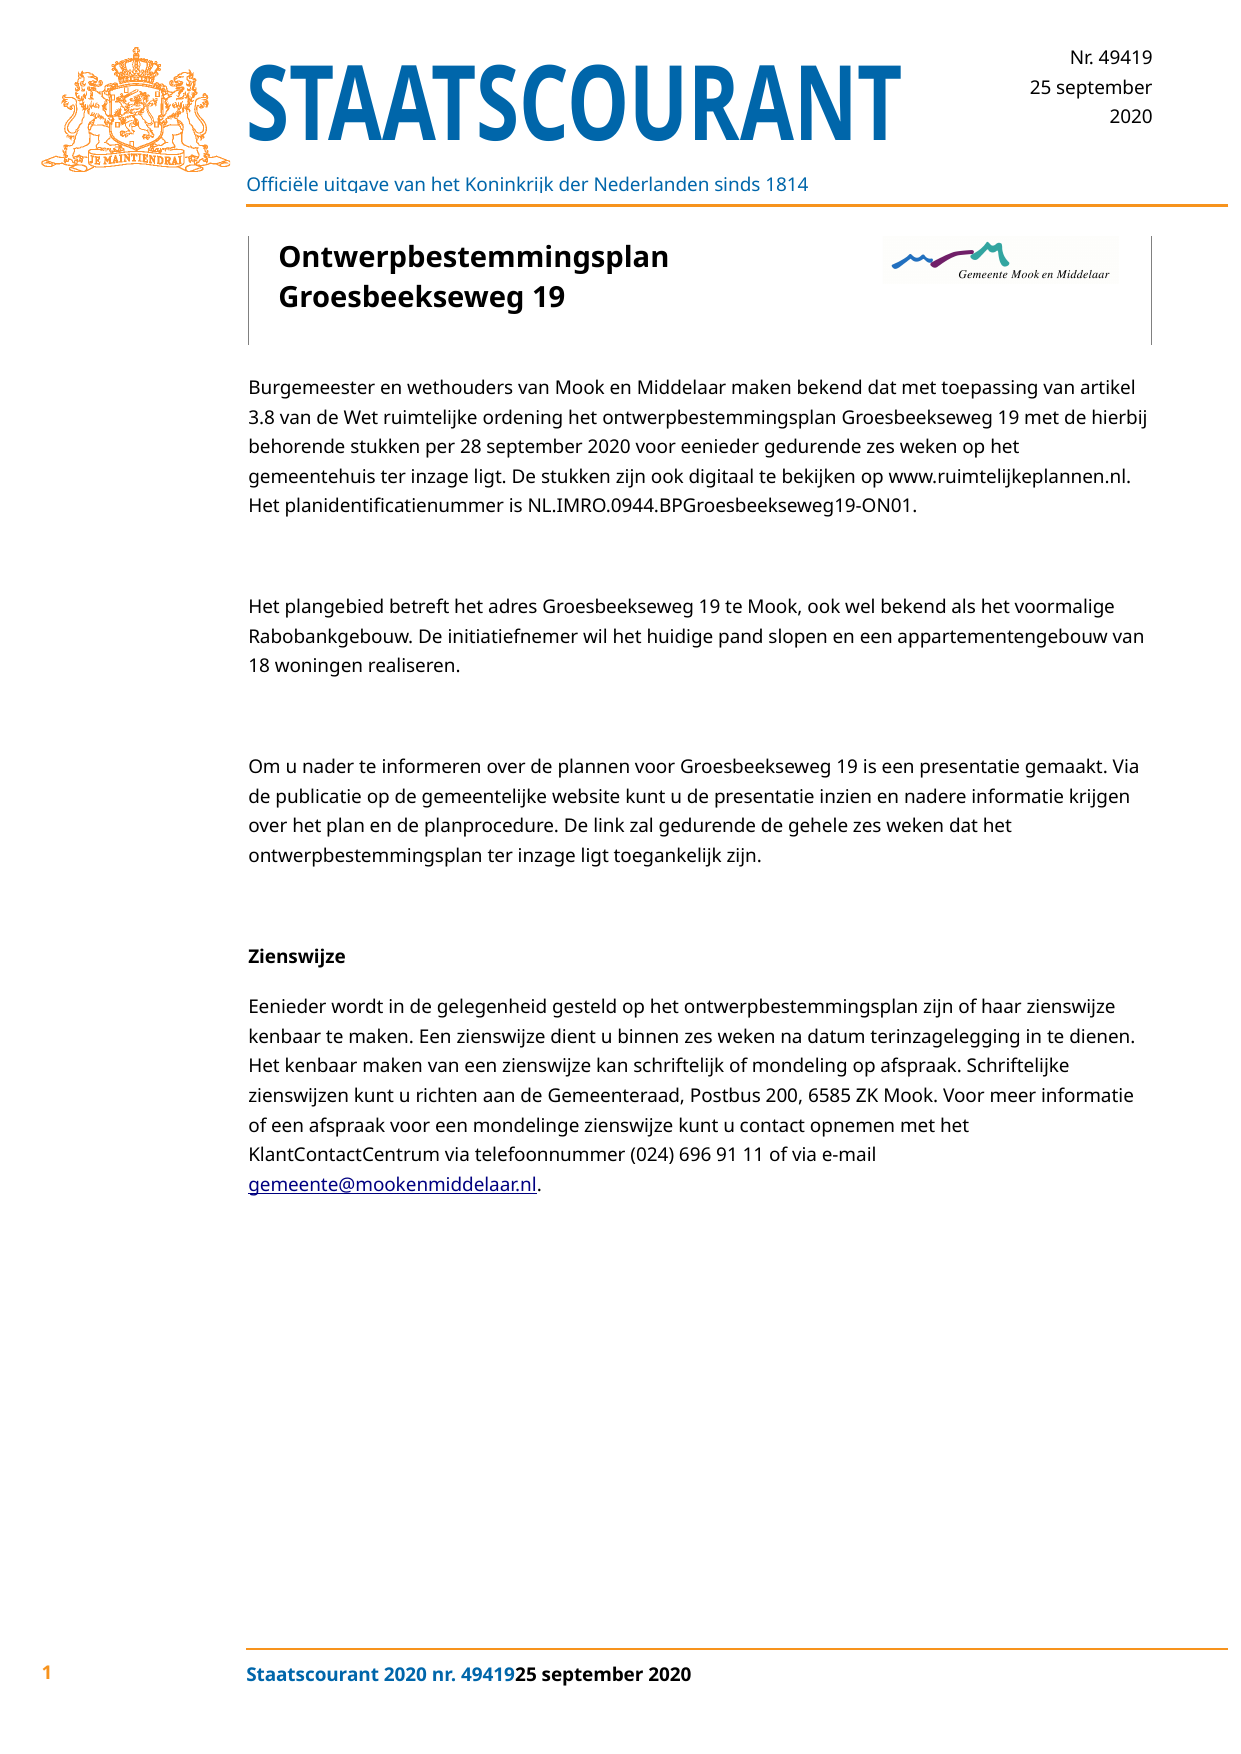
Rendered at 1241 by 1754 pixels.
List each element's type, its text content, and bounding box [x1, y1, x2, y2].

text Om u nader te informeren over de plannen voor Groesbeekseweg 19 is een presentatie gemaakt. Via de publicatie op de gemeentelijke website kunt u de presentatie inzien en nadere informatie krijgen over het plan en de planprocedure. De link zal gedurende de gehele zes weken dat het ontwerpbestemmingsplan ter inzage ligt toegankelijk zijn. [248, 753, 1152, 868]
picture [882, 236, 1119, 284]
text Zienswijze [248, 943, 1152, 969]
table_header [850, 236, 882, 283]
text Het plangebied betreft het adres Groesbeekseweg 19 te Mook, ook wel bekend als het voormalige Rabobankgebouw. De initiatiefnemer wil het huidige pand slopen en een appartementengebouw van 18 woningen realiseren. [248, 593, 1152, 678]
picture [41, 47, 231, 172]
table_header Ontwerpbestemmingsplan Groesbeekseweg 19 [249, 236, 850, 345]
table_header [1119, 236, 1151, 283]
text Burgemeester en wethouders van Mook en Middelaar maken bekend dat met toepassing van artikel 3.8 van de Wet ruimtelijke ordening het ontwerpbestemmingsplan Groesbeekseweg 19 met de hierbij behorende stukken per 28 september 2020 voor eenieder gedurende zes weken op het gemeentehuis ter inzage ligt. De stukken zijn ook digitaal te bekijken op www.ruimtelijkeplannen.nl. Het planidentificatienummer is NL.IMRO.0944.BPGroesbeekseweg19-ON01. [248, 374, 1152, 518]
table_header [850, 284, 1151, 345]
text Eenieder wordt in de gelegenheid gesteld op het ontwerpbestemmingsplan zijn of haar zienswijze kenbaar te maken. Een zienswijze dient u binnen zes weken na datum terinzagelegging in te dienen. Het kenbaar maken van een zienswijze kan schriftelijk of mondeling op afspraak. Schriftelijke zienswijzen kunt u richten aan de Gemeenteraad, Postbus 200, 6585 ZK Mook. Voor meer informatie of een afspraak voor een mondelinge zienswijze kunt u contact opnemen met het KlantContactCentrum via telefoonnummer (024) 696 91 11 of via e-mail gemeente@mookenmiddelaar.nl. [248, 993, 1152, 1197]
